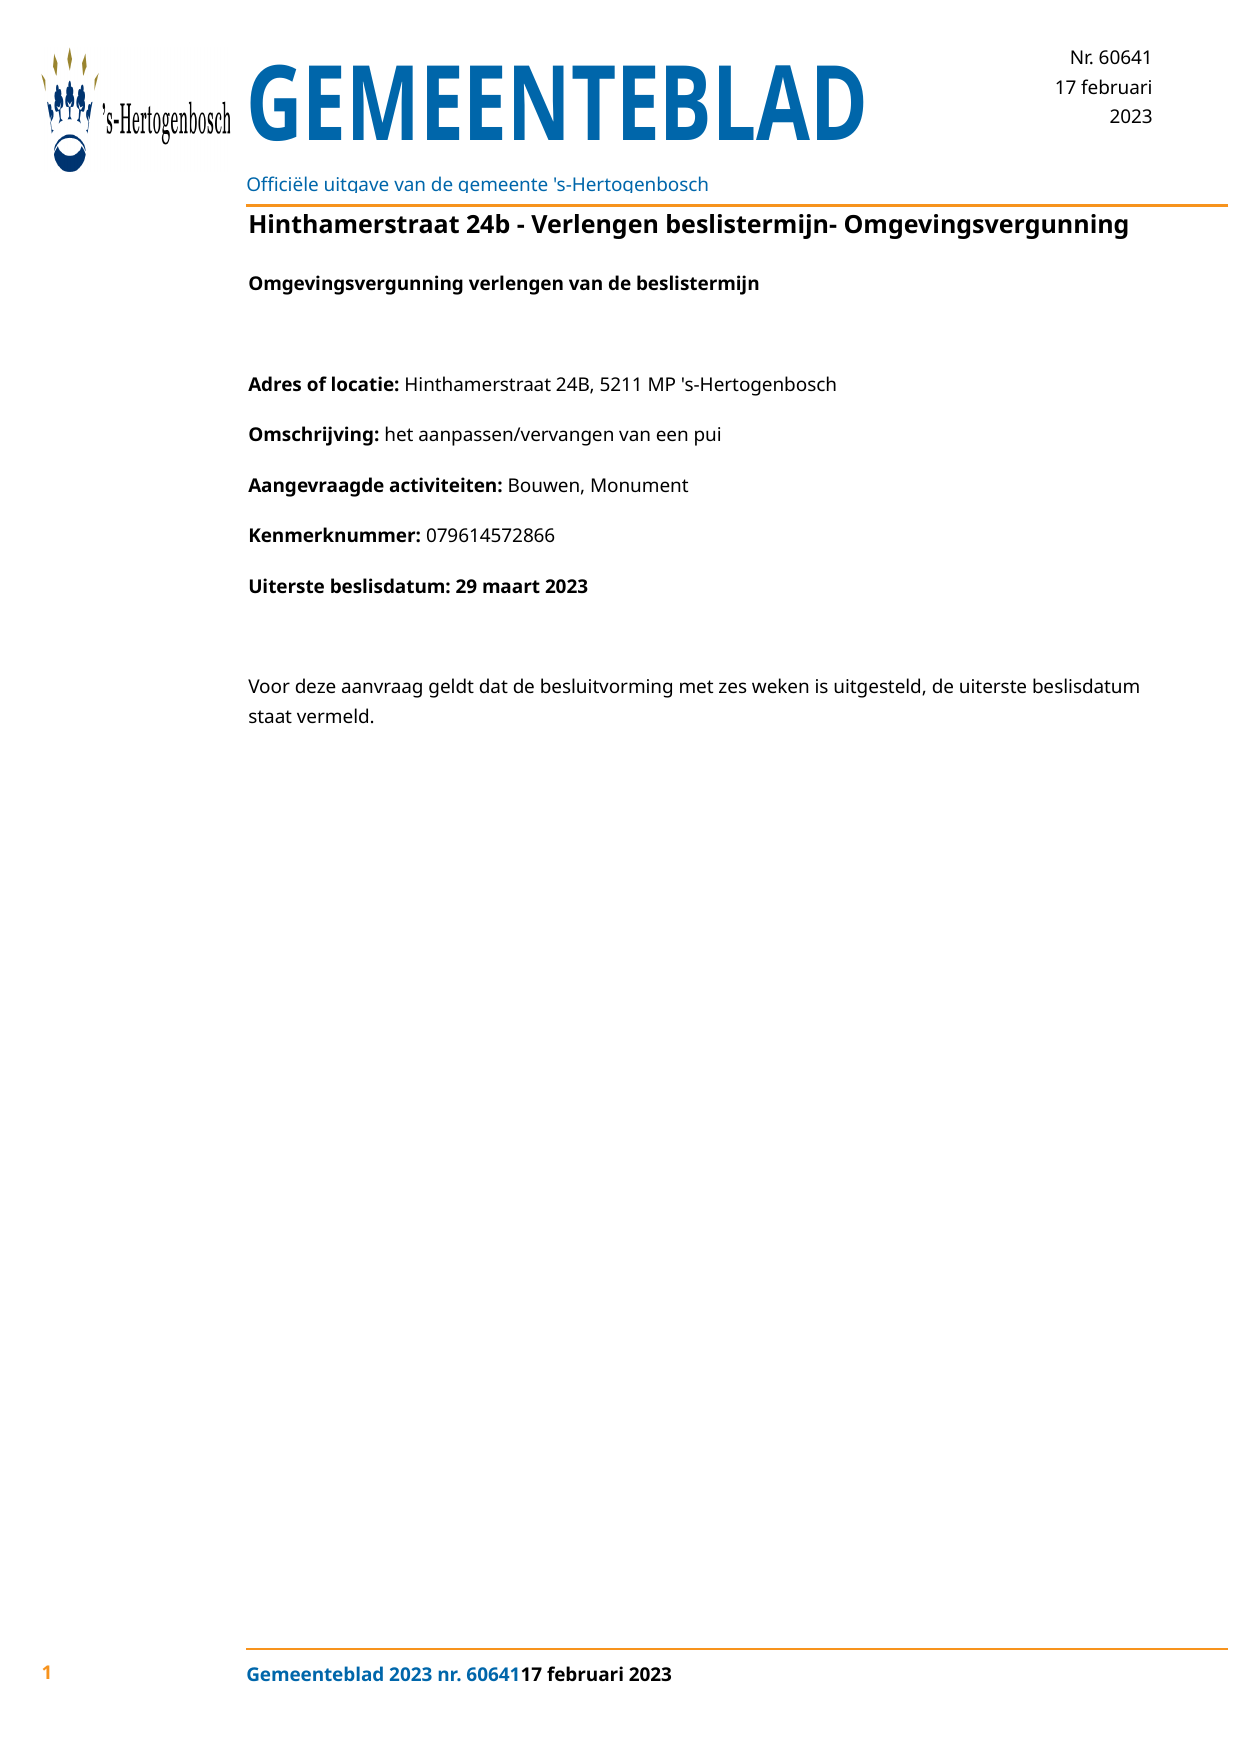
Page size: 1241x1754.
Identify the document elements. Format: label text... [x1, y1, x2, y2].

text Adres of locatie: Hinthamerstraat 24B, 5211 MP 's-Hertogenbosch [248, 371, 1152, 397]
text Kenmerknummer: 079614572866 [248, 522, 1152, 548]
text Omschrijving: het aanpassen/vervangen van een pui [248, 422, 1152, 447]
text Uiterste beslisdatum: 29 maart 2023 [248, 573, 1152, 598]
text Hinthamerstraat 24b - Verlengen beslistermijn- Omgevingsvergunning [248, 207, 1152, 241]
text Omgevingsvergunning verlengen van de beslistermijn [248, 270, 1152, 296]
text Aangevraagde activiteiten: Bouwen, Monument [248, 472, 1152, 498]
picture [41, 47, 231, 172]
text Voor deze aanvraag geldt dat de besluitvorming met zes weken is uitgesteld, de uiterste beslisdatum staat vermeld. [248, 674, 1152, 729]
